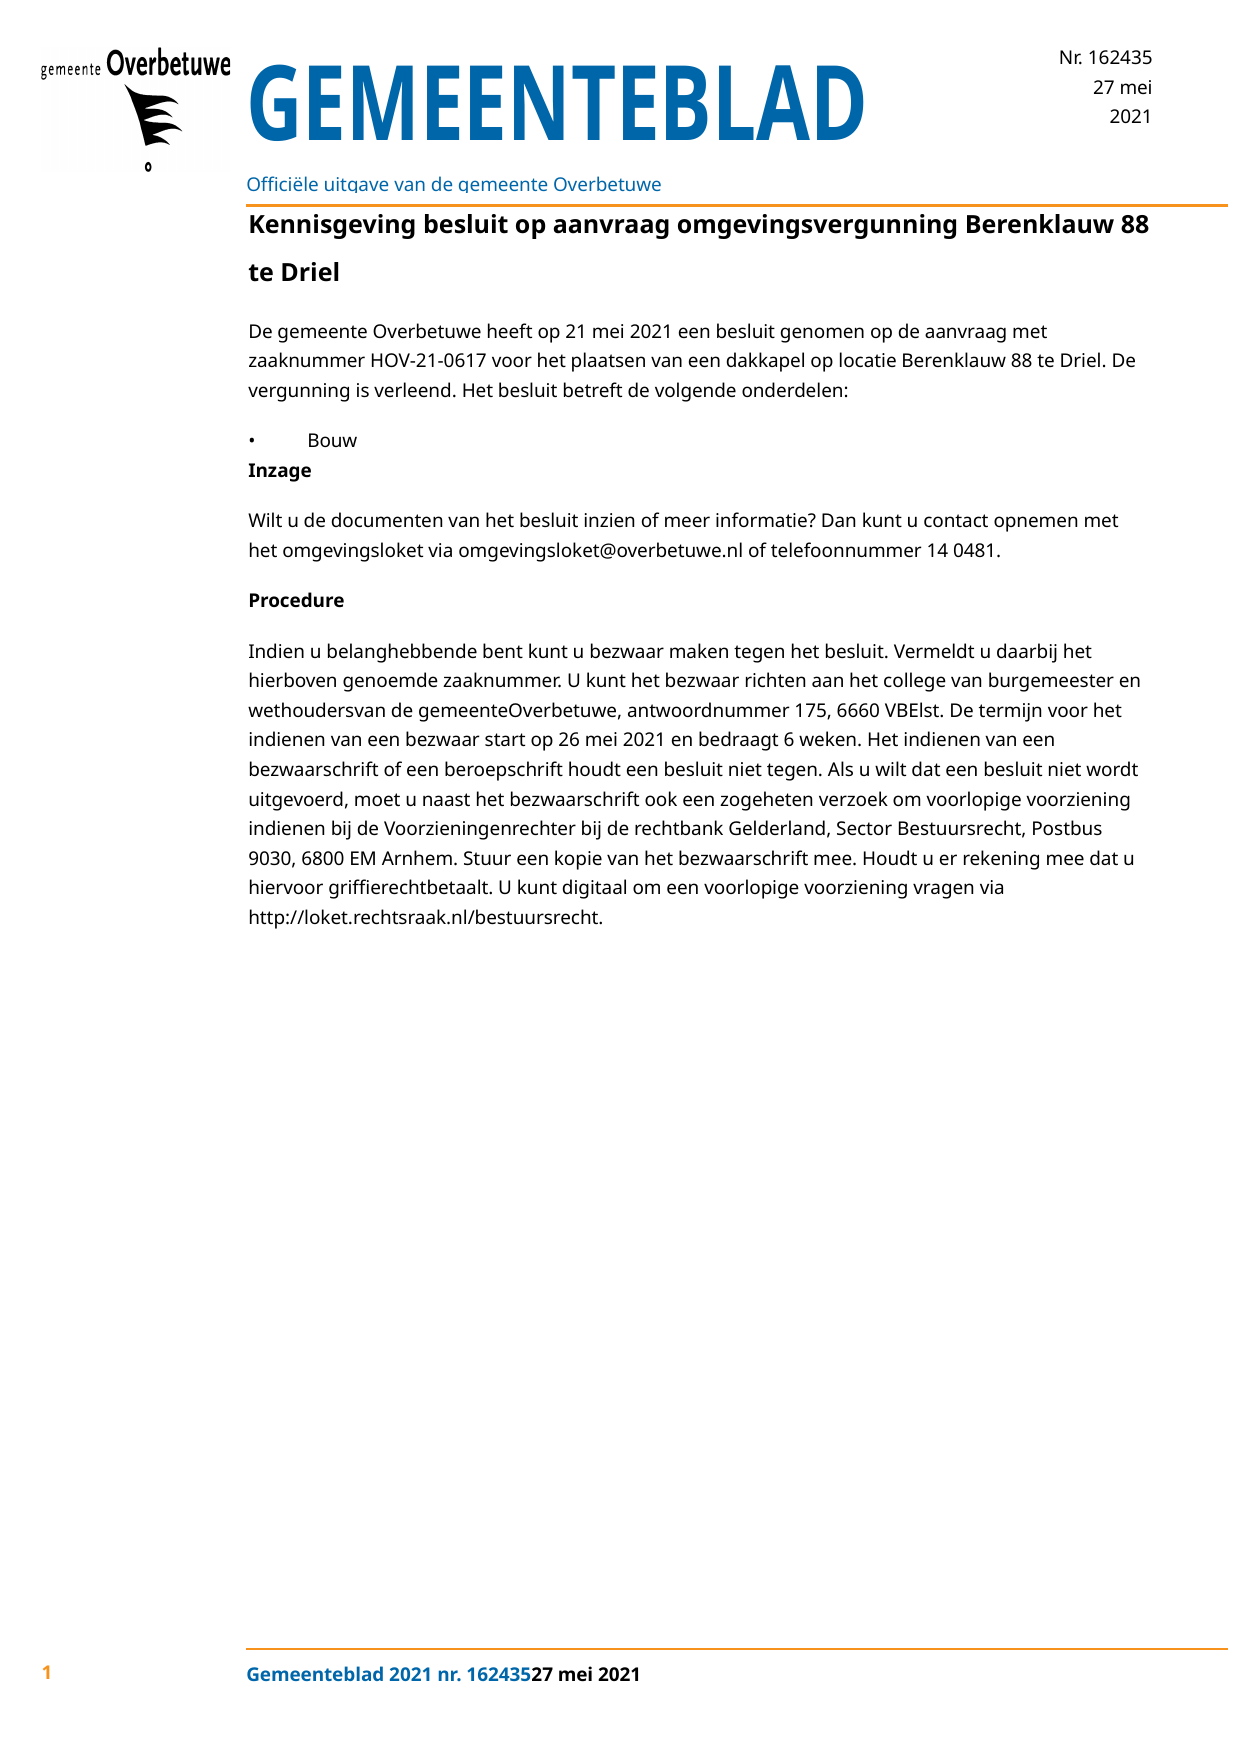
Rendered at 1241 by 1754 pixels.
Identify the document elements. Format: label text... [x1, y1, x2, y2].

text Procedure [248, 587, 1152, 613]
text Indien u belanghebbende bent kunt u bezwaar maken tegen het besluit. Vermeldt u daarbij het hierboven genoemde zaaknummer. U kunt het bezwaar richten aan het college van burgemeester en wethoudersvan de gemeenteOverbetuwe, antwoordnummer 175, 6660 VBElst. De termijn voor het indienen van een bezwaar start op 26 mei 2021 en bedraagt 6 weken. Het indienen van een bezwaarschrift of een beroepschrift houdt een besluit niet tegen. Als u wilt dat een besluit niet wordt uitgevoerd, moet u naast het bezwaarschrift ook een zogeheten verzoek om voorlopige voorziening indienen bij de Voorzieningenrechter bij de rechtbank Gelderland, Sector Bestuursrecht, Postbus 9030, 6800 EM Arnhem. Stuur een kopie van het bezwaarschrift mee. Houdt u er rekening mee dat u hiervoor griffierechtbetaalt. U kunt digitaal om een voorlopige voorziening vragen via http://loket.rechtsraak.nl/bestuursrecht. [248, 638, 1152, 930]
picture [41, 47, 231, 172]
text Wilt u de documenten van het besluit inzien of meer informatie? Dan kunt u contact opnemen met het omgevingsloket via omgevingsloket@overbetuwe.nl of telefoonnummer 14 0481. [248, 507, 1152, 563]
text Kennisgeving besluit op aanvraag omgevingsvergunning Berenklauw 88 te Driel [248, 207, 1152, 288]
text De gemeente Overbetuwe heeft op 21 mei 2021 een besluit genomen op de aanvraag met zaaknummer HOV-21-0617 voor het plaatsen van een dakkapel op locatie Berenklauw 88 te Driel. De vergunning is verleend. Het besluit betreft de volgende onderdelen: [248, 318, 1152, 403]
text Inzage [248, 457, 1152, 483]
list Bouw [248, 427, 1152, 453]
